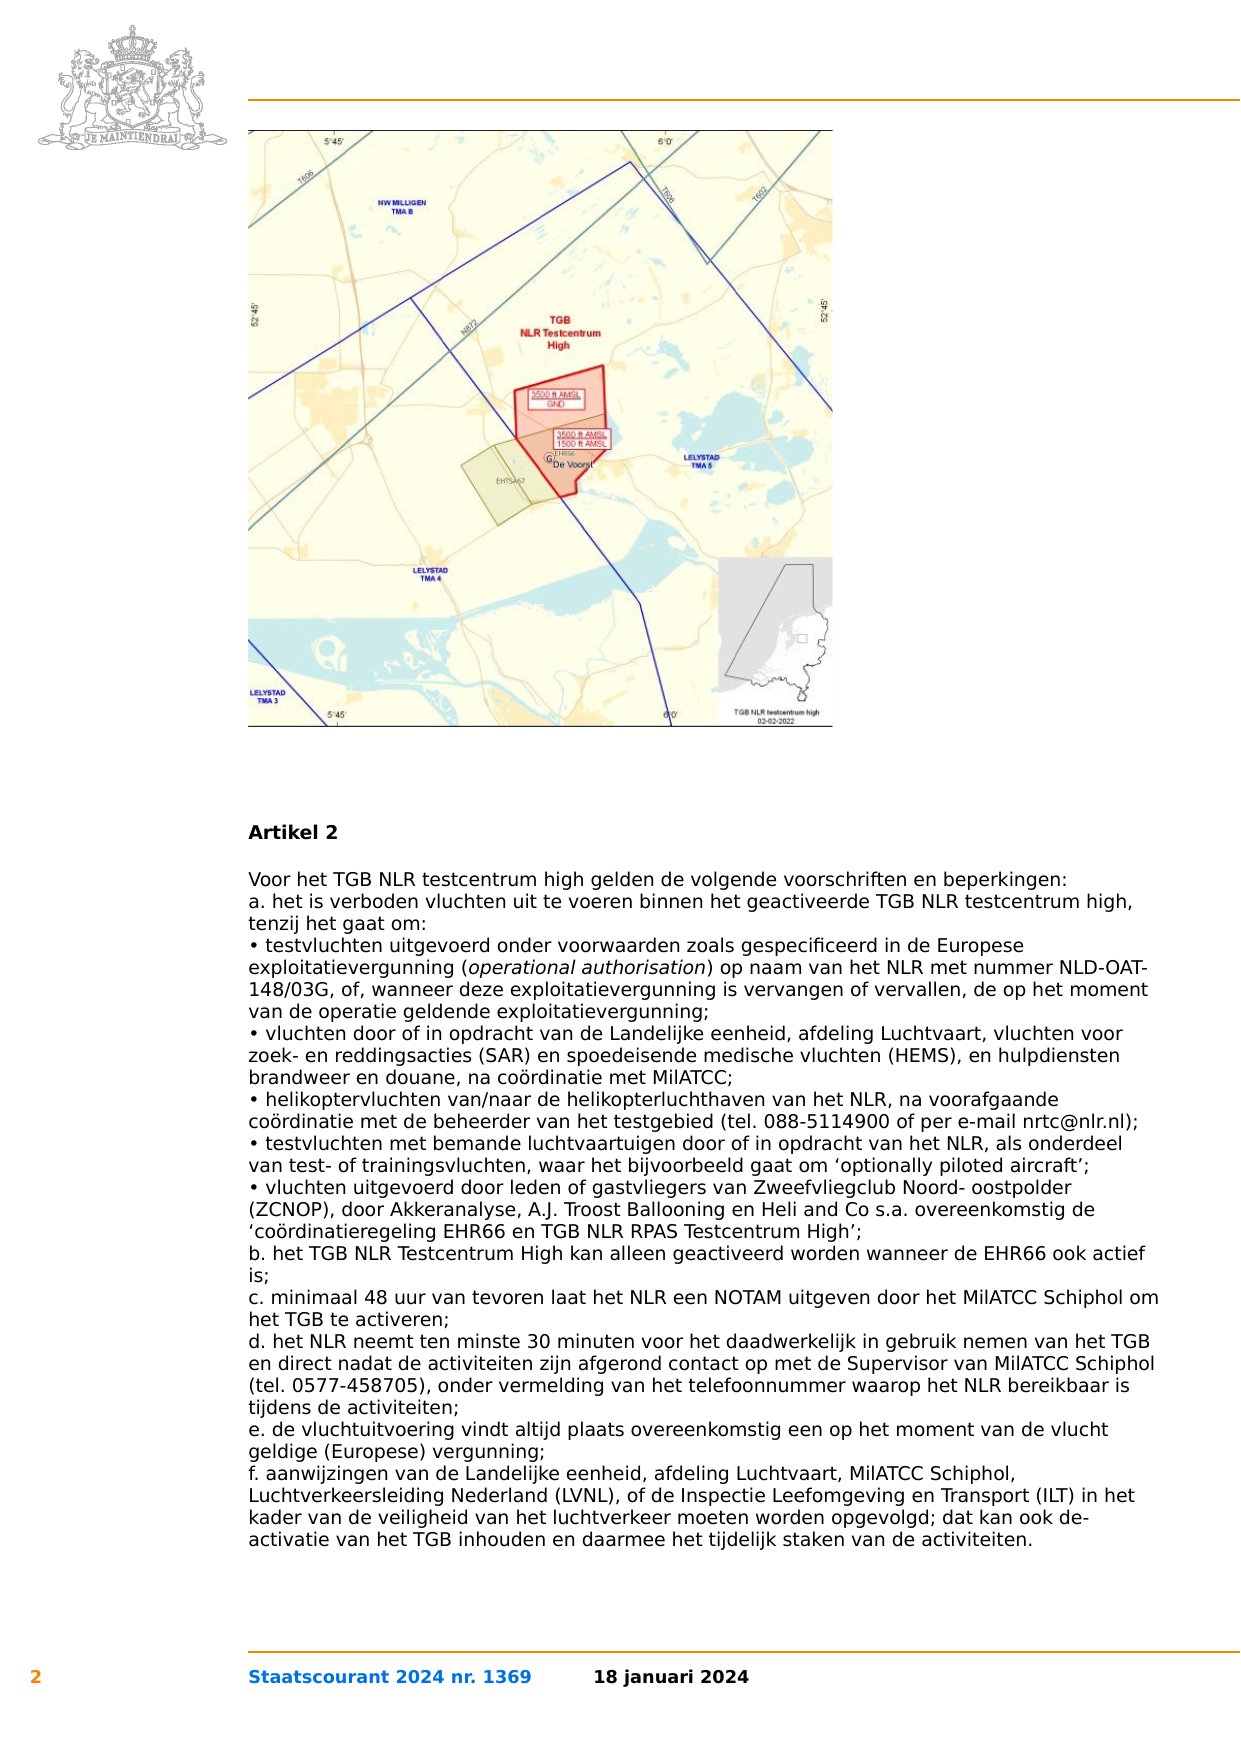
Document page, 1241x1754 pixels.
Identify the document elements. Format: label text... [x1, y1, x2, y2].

picture [38, 25, 227, 150]
subtitle Artikel 2 [248, 822, 1163, 844]
text f. aanwijzingen van de Landelijke eenheid, afdeling Luchtvaart, MilATCC Schiphol, Luchtverkeersleiding Nederland (LVNL), of de Inspectie Leefomgeving en Transport (ILT) in het kader van de veiligheid van het luchtverkeer moeten worden opgevolgd; dat kan ook de-activatie van het TGB inhouden en daarmee het tijdelijk staken van de activiteiten. [248, 1463, 1163, 1551]
picture [248, 130, 833, 727]
text b. het TGB NLR Testcentrum High kan alleen geactiveerd worden wanneer de EHR66 ook actief is; [248, 1243, 1163, 1287]
text • vluchten uitgevoerd door leden of gastvliegers van Zweefvliegclub Noord- oostpolder (ZCNOP), door Akkeranalyse, A.J. Troost Ballooning en Heli and Co s.a. overeenkomstig de ‘coördinatieregeling EHR66 en TGB NLR RPAS Testcentrum High’; [248, 1177, 1163, 1243]
text • helikoptervluchten van/naar de helikopterluchthaven van het NLR, na voorafgaande coördinatie met de beheerder van het testgebied (tel. 088-5114900 of per e-mail nrtc@nlr.nl); [248, 1089, 1163, 1133]
text a. het is verboden vluchten uit te voeren binnen het geactiveerde TGB NLR testcentrum high, tenzij het gaat om: [248, 891, 1163, 935]
text d. het NLR neemt ten minste 30 minuten voor het daadwerkelijk in gebruik nemen van het TGB en direct nadat de activiteiten zijn afgerond contact op met de Supervisor van MilATCC Schiphol (tel. 0577-458705), onder vermelding van het telefoonnummer waarop het NLR bereikbaar is tijdens de activiteiten; [248, 1331, 1163, 1419]
text • testvluchten met bemande luchtvaartuigen door of in opdracht van het NLR, als onderdeel van test- of trainingsvluchten, waar het bijvoorbeeld gaat om ‘optionally piloted aircraft’; [248, 1133, 1163, 1177]
text [248, 130, 1163, 792]
text • testvluchten uitgevoerd onder voorwaarden zoals gespecificeerd in de Europese exploitatievergunning (operational authorisation) op naam van het NLR met nummer NLD-OAT-148/03G, of, wanneer deze exploitatievergunning is vervangen of vervallen, de op het moment van de operatie geldende exploitatievergunning; [248, 935, 1163, 1023]
text c. minimaal 48 uur van tevoren laat het NLR een NOTAM uitgeven door het MilATCC Schiphol om het TGB te activeren; [248, 1287, 1163, 1331]
text • vluchten door of in opdracht van de Landelijke eenheid, afdeling Luchtvaart, vluchten voor zoek- en reddingsacties (SAR) en spoedeisende medische vluchten (HEMS), en hulpdiensten brandweer en douane, na coördinatie met MilATCC; [248, 1023, 1163, 1089]
text e. de vluchtuitvoering vindt altijd plaats overeenkomstig een op het moment van de vlucht geldige (Europese) vergunning; [248, 1419, 1163, 1463]
text Voor het TGB NLR testcentrum high gelden de volgende voorschriften en beperkingen: [248, 869, 1163, 891]
